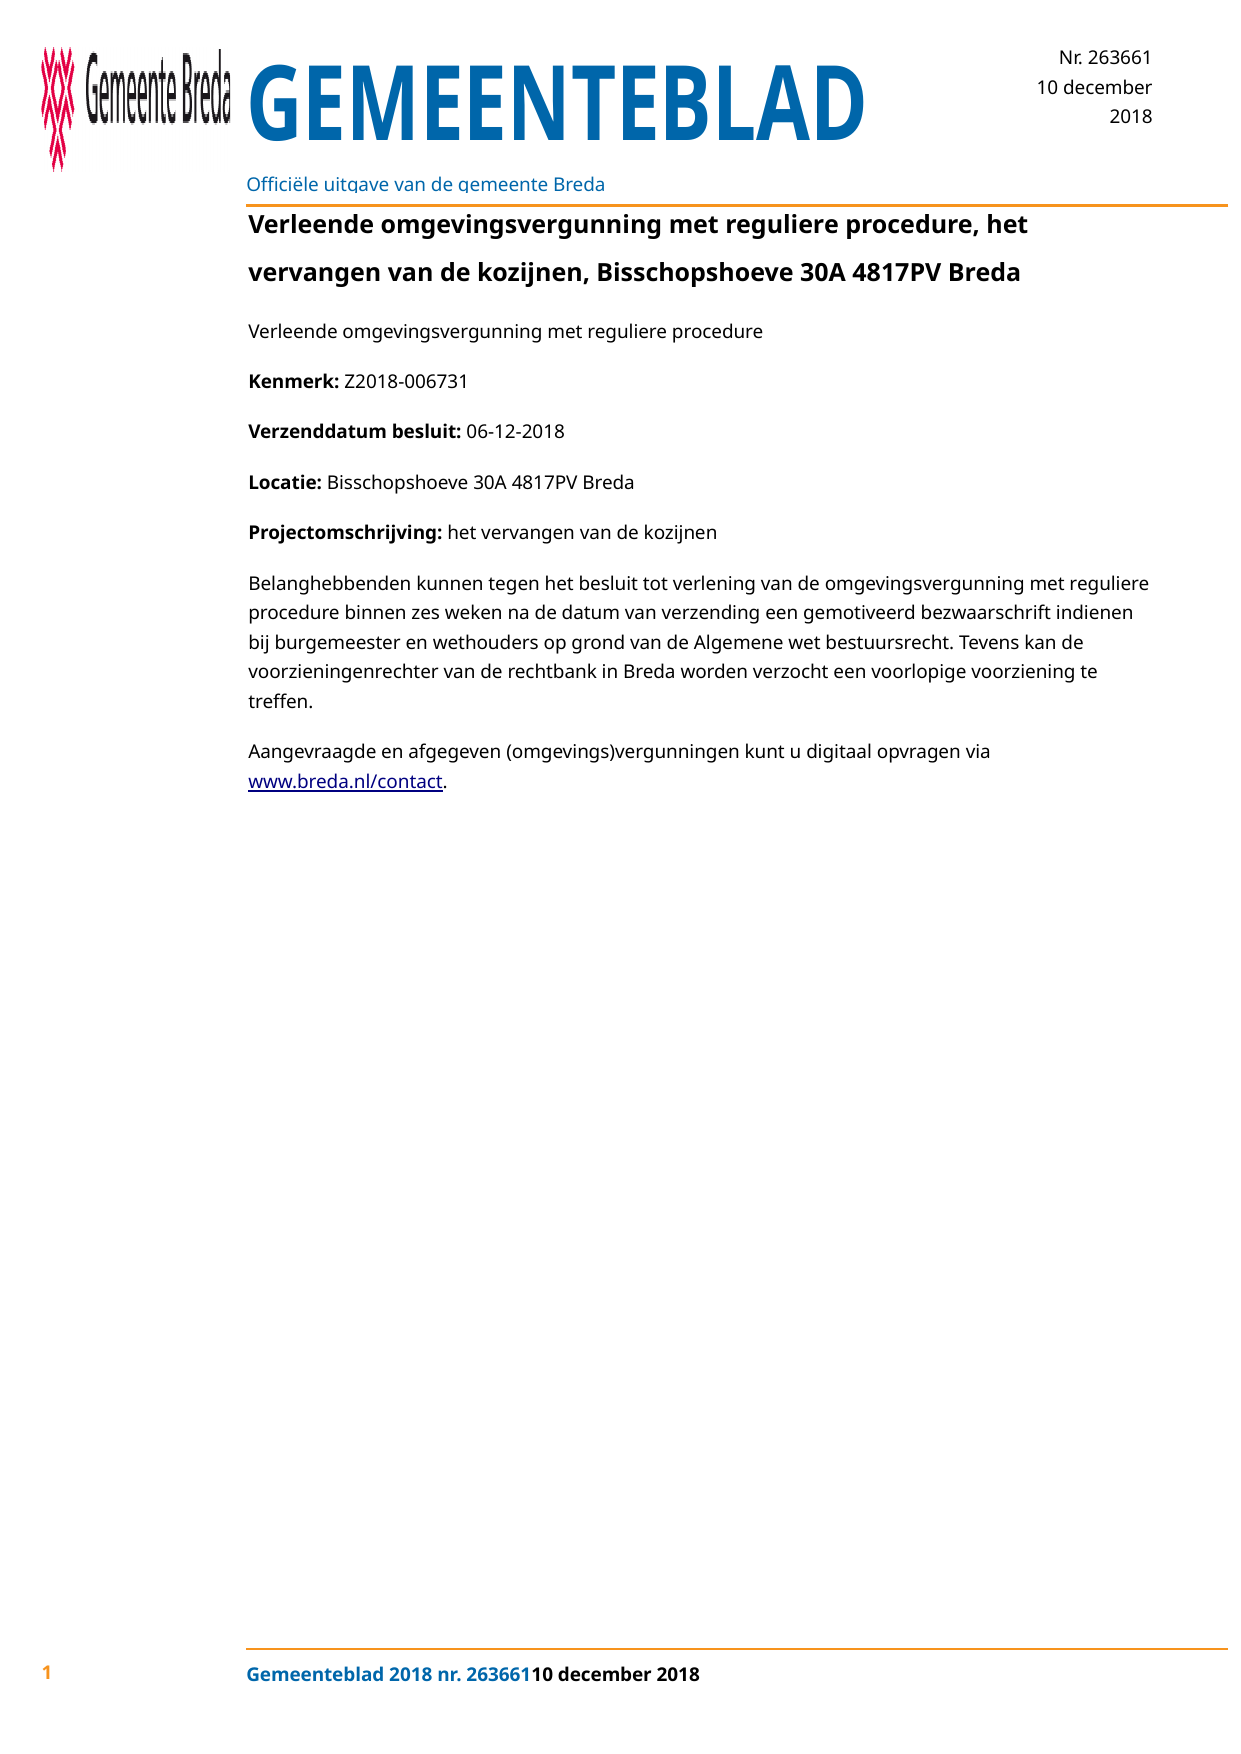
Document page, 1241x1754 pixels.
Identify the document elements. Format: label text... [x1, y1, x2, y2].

text Locatie: Bisschopshoeve 30A 4817PV Breda [248, 469, 1152, 495]
text Projectomschrijving: het vervangen van de kozijnen [248, 519, 1152, 545]
picture [41, 47, 231, 172]
text Verleende omgevingsvergunning met reguliere procedure, het vervangen van de kozijnen, Bisschopshoeve 30A 4817PV Breda [248, 207, 1152, 288]
text Verzenddatum besluit: 06-12-2018 [248, 419, 1152, 444]
text Kenmerk: Z2018-006731 [248, 368, 1152, 394]
text Belanghebbenden kunnen tegen het besluit tot verlening van de omgevingsvergunning met reguliere procedure binnen zes weken na de datum van verzending een gemotiveerd bezwaarschrift indienen bij burgemeester en wethouders op grond van de Algemene wet bestuursrecht. Tevens kan de voorzieningenrechter van de rechtbank in Breda worden verzocht een voorlopige voorziening te treffen. [248, 570, 1152, 714]
text Aangevraagde en afgegeven (omgevings)vergunningen kunt u digitaal opvragen via www.breda.nl/contact. [248, 739, 1152, 794]
text Verleende omgevingsvergunning met reguliere procedure [248, 318, 1152, 344]
